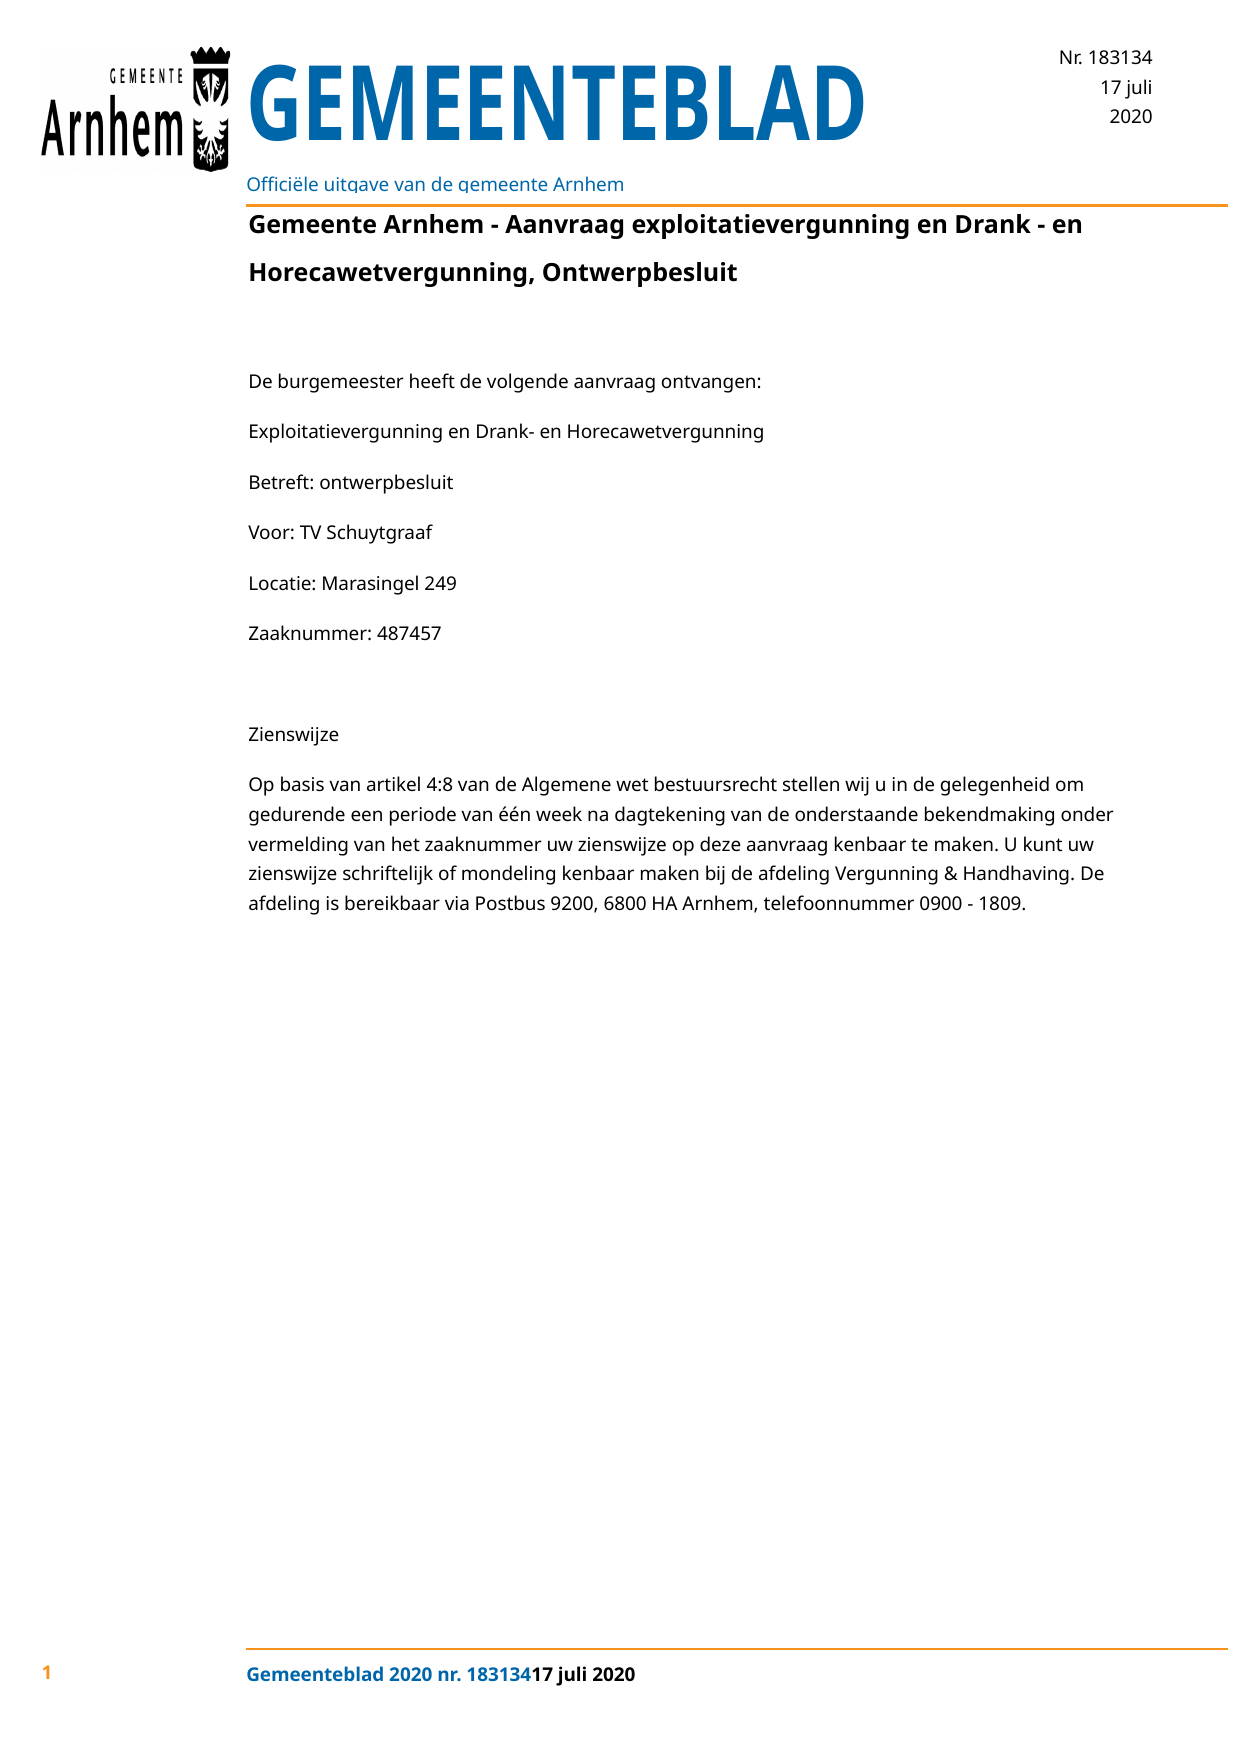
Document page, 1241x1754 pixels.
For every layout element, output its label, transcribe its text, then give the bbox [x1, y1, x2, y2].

text Exploitatievergunning en Drank- en Horecawetvergunning [248, 419, 1152, 444]
text Gemeente Arnhem - Aanvraag exploitatievergunning en Drank - en Horecawetvergunning, Ontwerpbesluit [248, 207, 1152, 288]
text De burgemeester heeft de volgende aanvraag ontvangen: [248, 368, 1152, 394]
text Betreft: ontwerpbesluit [248, 469, 1152, 495]
text Voor: TV Schuytgraaf [248, 519, 1152, 545]
text Zienswijze [248, 721, 1152, 747]
text Zaaknummer: 487457 [248, 620, 1152, 646]
text Locatie: Marasingel 249 [248, 570, 1152, 596]
text Op basis van artikel 4:8 van de Algemene wet bestuursrecht stellen wij u in de gelegenheid om gedurende een periode van één week na dagtekening van de onderstaande bekendmaking onder vermelding van het zaaknummer uw zienswijze op deze aanvraag kenbaar te maken. U kunt uw zienswijze schriftelijk of mondeling kenbaar maken bij de afdeling Vergunning & Handhaving. De afdeling is bereikbaar via Postbus 9200, 6800 HA Arnhem, telefoonnummer 0900 - 1809. [248, 772, 1152, 916]
picture [41, 47, 231, 172]
